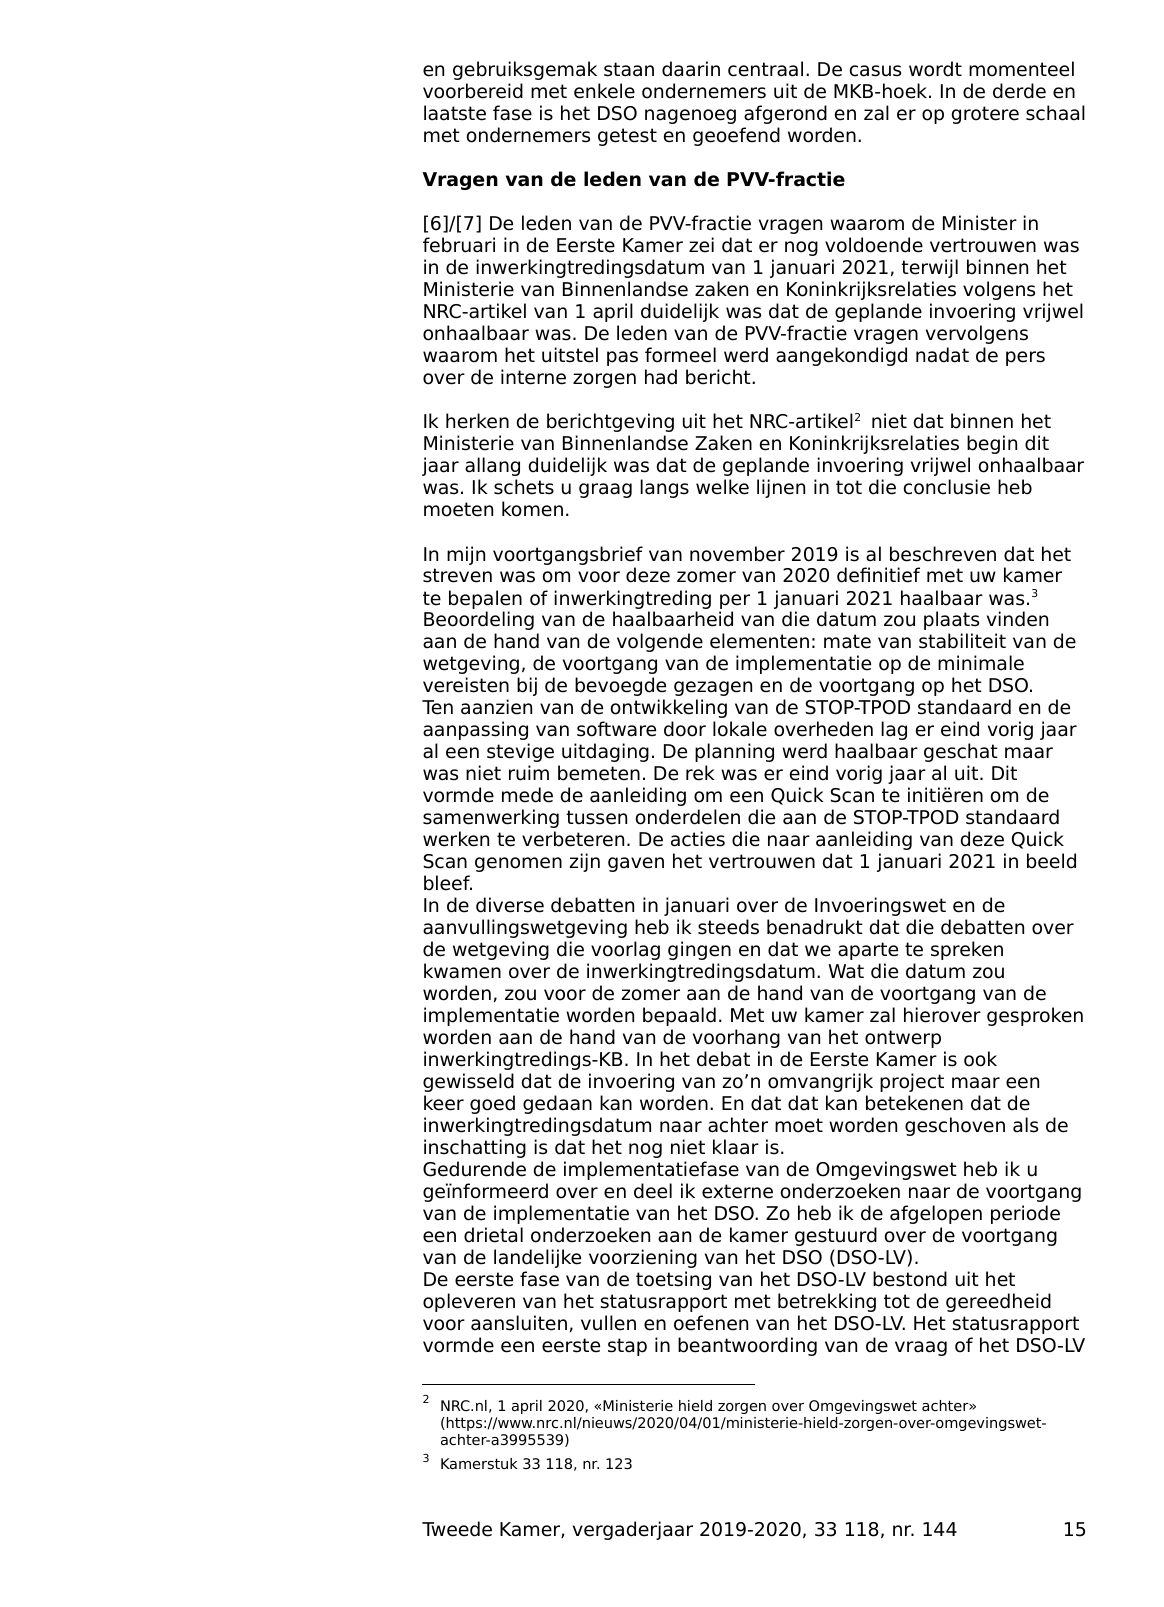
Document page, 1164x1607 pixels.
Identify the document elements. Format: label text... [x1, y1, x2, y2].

text Gedurende de implementatiefase van de Omgevingswet heb ik u geïnformeerd over en deel ik externe onderzoeken naar de voortgang van de implementatie van het DSO. Zo heb ik de afgelopen periode een drietal onderzoeken aan de kamer gestuurd over de voortgang van de landelijke voorziening van het DSO (DSO-LV). [422, 1159, 1087, 1269]
text [6]/[7] De leden van de PVV-fractie vragen waarom de Minister in februari in de Eerste Kamer zei dat er nog voldoende vertrouwen was in de inwerkingtredingsdatum van 1 januari 2021, terwijl binnen het Ministerie van Binnenlandse zaken en Koninkrijksrelaties volgens het NRC-artikel van 1 april duidelijk was dat de geplande invoering vrijwel onhaalbaar was. De leden van de PVV-fractie vragen vervolgens waarom het uitstel pas formeel werd aangekondigd nadat de pers over de interne zorgen had bericht. [422, 213, 1087, 389]
text Ik herken de berichtgeving uit het NRC-artikel niet dat binnen het Ministerie van Binnenlandse Zaken en Koninkrijksrelaties begin dit jaar allang duidelijk was dat de geplande invoering vrijwel onhaalbaar was. Ik schets u graag langs welke lijnen in tot die conclusie heb moeten komen. [422, 411, 1087, 521]
subtitle Vragen van de leden van de PVV-fractie [422, 169, 1087, 191]
text Ten aanzien van de ontwikkeling van de STOP-TPOD standaard en de aanpassing van software door lokale overheden lag er eind vorig jaar al een stevige uitdaging. De planning werd haalbaar geschat maar was niet ruim bemeten. De rek was er eind vorig jaar al uit. Dit vormde mede de aanleiding om een Quick Scan te initiëren om de samenwerking tussen onderdelen die aan de STOP-TPOD standaard werken te verbeteren. De acties die naar aanleiding van deze Quick Scan genomen zijn gaven het vertrouwen dat 1 januari 2021 in beeld bleef. [422, 697, 1087, 895]
text NRC.nl, 1 april 2020, «Ministerie hield zorgen over Omgevingswet achter» (https://www.nrc.nl/nieuws/2020/04/01/ministerie-hield-zorgen-over-omgevingswet-achter-a3995539) [422, 1393, 1087, 1449]
text en gebruiksgemak staan daarin centraal. De casus wordt momenteel voorbereid met enkele ondernemers uit de MKB-hoek. In de derde en laatste fase is het DSO nagenoeg afgerond en zal er op grotere schaal met ondernemers getest en geoefend worden. [422, 59, 1087, 147]
text In de diverse debatten in januari over de Invoeringswet en de aanvullingswetgeving heb ik steeds benadrukt dat die debatten over de wetgeving die voorlag gingen en dat we aparte te spreken kwamen over de inwerkingtredingsdatum. Wat die datum zou worden, zou voor de zomer aan de hand van de voortgang van de implementatie worden bepaald. Met uw kamer zal hierover gesproken worden aan de hand van de voorhang van het ontwerp inwerkingtredings-KB. In het debat in de Eerste Kamer is ook gewisseld dat de invoering van zo’n omvangrijk project maar een keer goed gedaan kan worden. En dat dat kan betekenen dat de inwerkingtredingsdatum naar achter moet worden geschoven als de inschatting is dat het nog niet klaar is. [422, 895, 1087, 1159]
text In mijn voortgangsbrief van november 2019 is al beschreven dat het streven was om voor deze zomer van 2020 definitief met uw kamer te bepalen of inwerkingtreding per 1 januari 2021 haalbaar was. Beoordeling van de haalbaarheid van die datum zou plaats vinden aan de hand van de volgende elementen: mate van stabiliteit van de wetgeving, de voortgang van de implementatie op de minimale vereisten bij de bevoegde gezagen en de voortgang op het DSO. [422, 543, 1087, 697]
text Kamerstuk 33 118, nr. 123 [422, 1452, 1087, 1474]
text De eerste fase van de toetsing van het DSO-LV bestond uit het opleveren van het statusrapport met betrekking tot de gereedheid voor aansluiten, vullen en oefenen van het DSO-LV. Het statusrapport vormde een eerste stap in beantwoording van de vraag of het DSO-LV [422, 1269, 1087, 1357]
